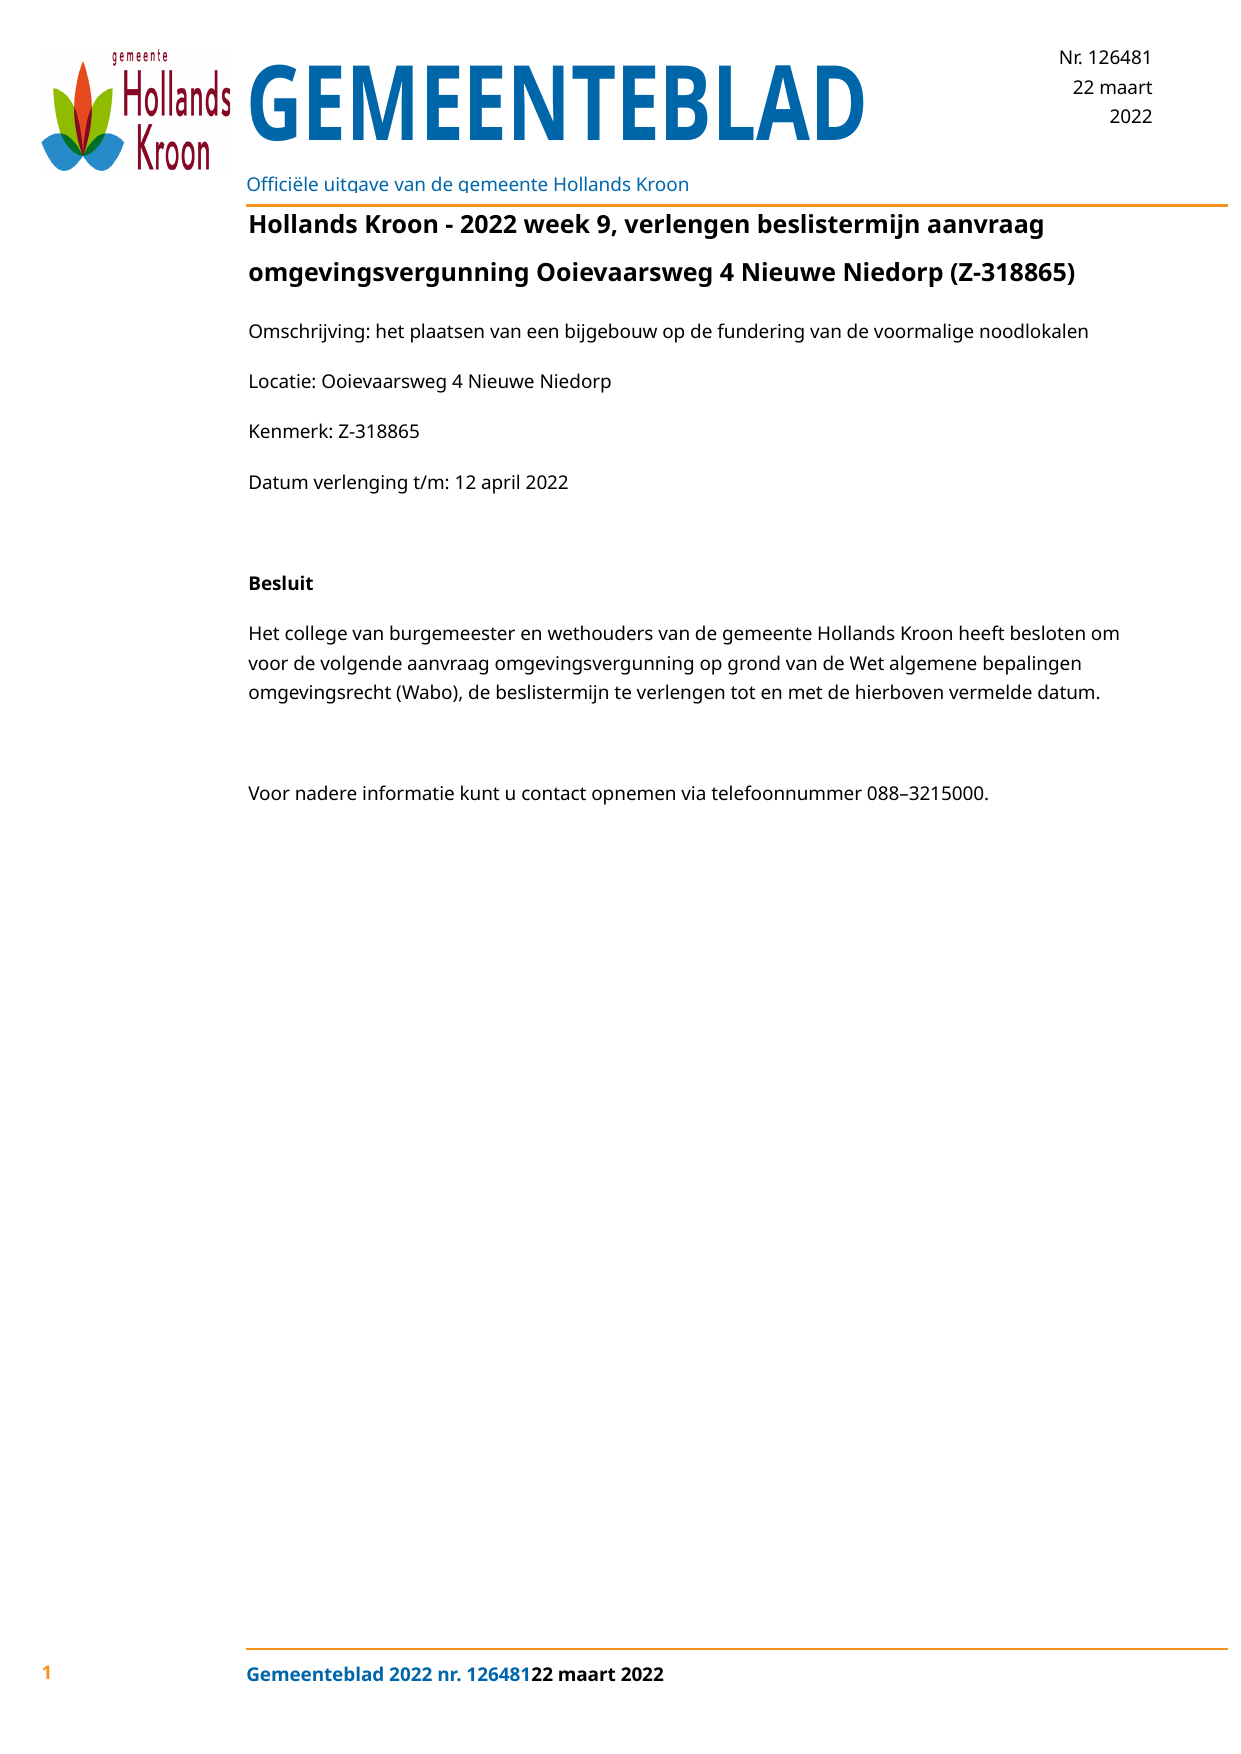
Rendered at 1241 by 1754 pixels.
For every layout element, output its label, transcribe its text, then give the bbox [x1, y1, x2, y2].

text Besluit [248, 570, 1152, 596]
text Omschrijving: het plaatsen van een bijgebouw op de fundering van de voormalige noodlokalen [248, 318, 1152, 344]
text Voor nadere informatie kunt u contact opnemen via telefoonnummer 088–3215000. [248, 780, 1152, 806]
text Locatie: Ooievaarsweg 4 Nieuwe Niedorp [248, 368, 1152, 394]
text Het college van burgemeester en wethouders van de gemeente Hollands Kroon heeft besloten om voor de volgende aanvraag omgevingsvergunning op grond van de Wet algemene bepalingen omgevingsrecht (Wabo), de beslistermijn te verlengen tot en met de hierboven vermelde datum. [248, 620, 1152, 705]
picture [41, 47, 231, 172]
text Datum verlenging t/m: 12 april 2022 [248, 469, 1152, 495]
text Kenmerk: Z-318865 [248, 419, 1152, 444]
text Hollands Kroon - 2022 week 9, verlengen beslistermijn aanvraag omgevingsvergunning Ooievaarsweg 4 Nieuwe Niedorp (Z-318865) [248, 207, 1152, 288]
